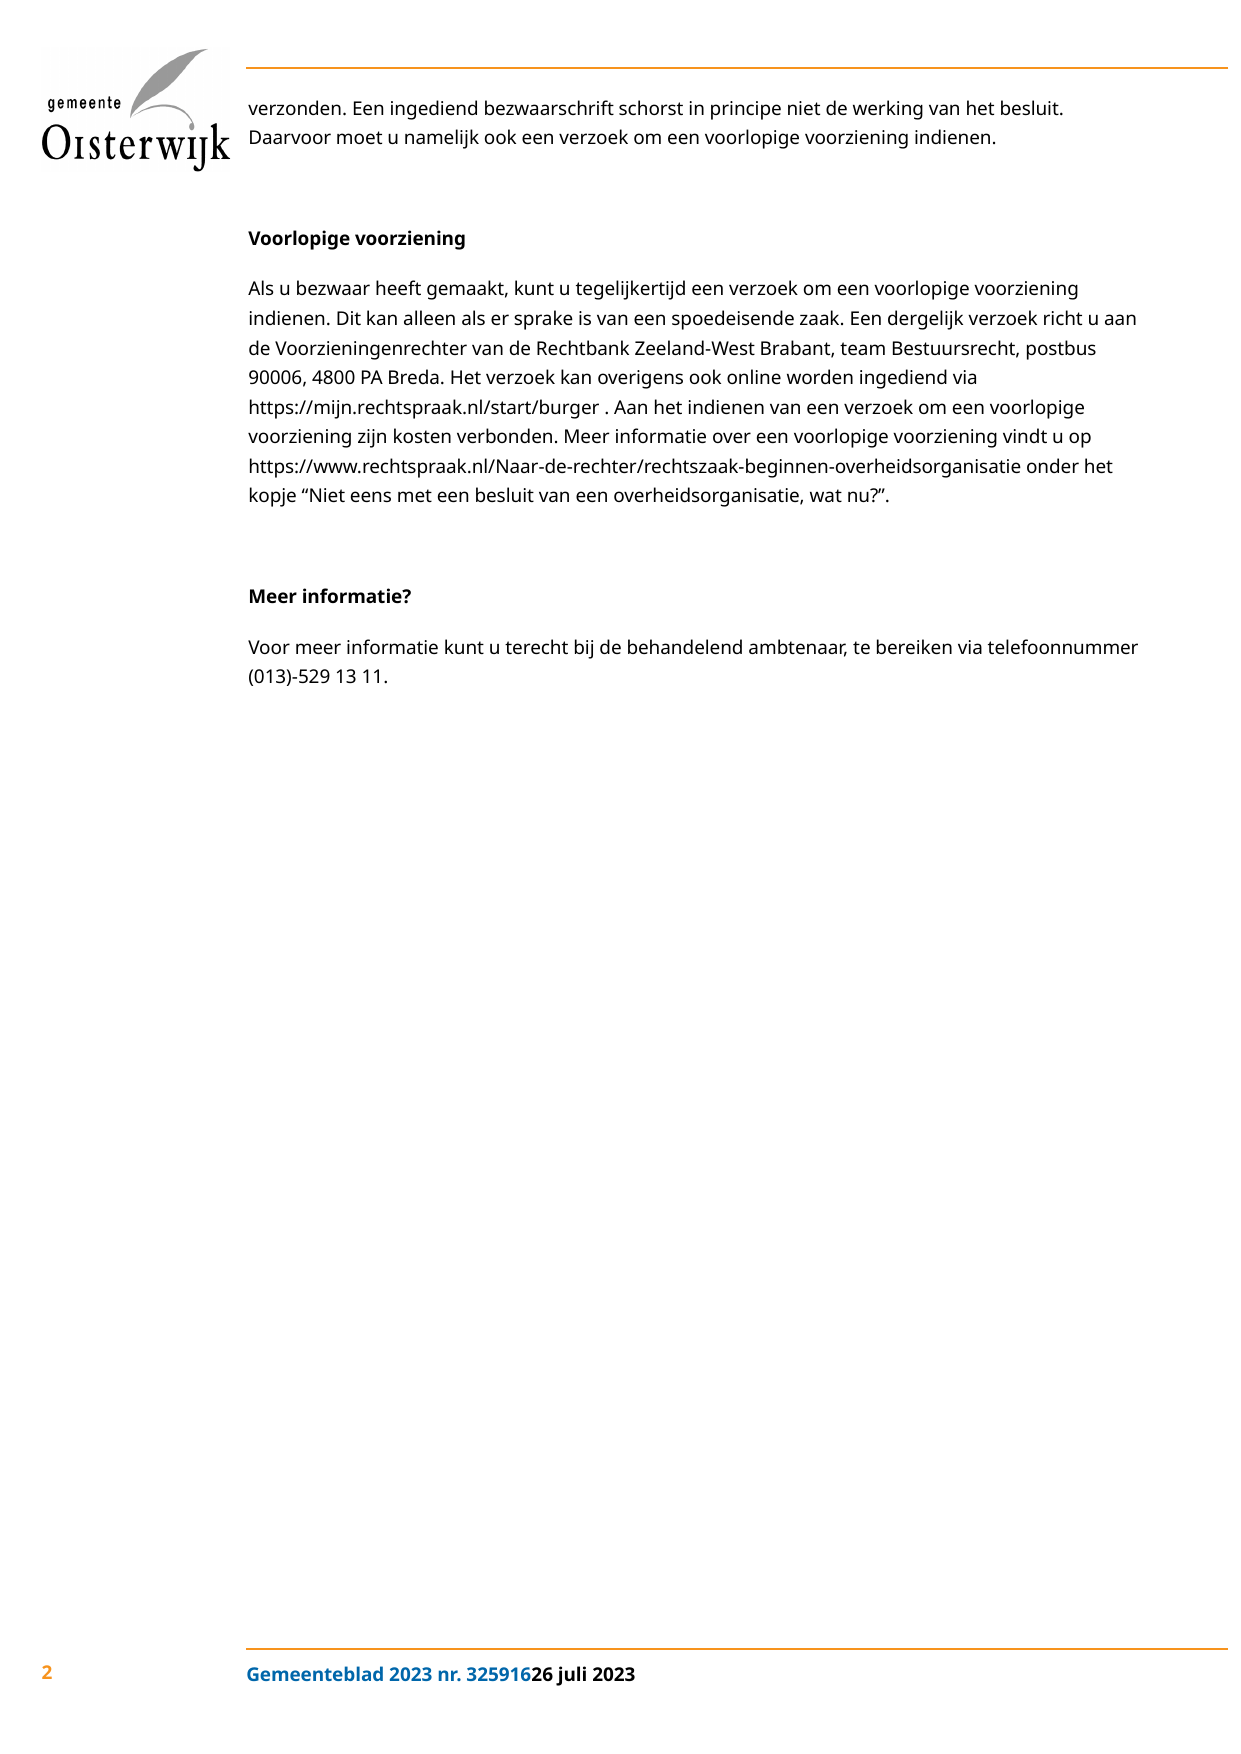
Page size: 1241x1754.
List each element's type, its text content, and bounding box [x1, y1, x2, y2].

text Als u bezwaar heeft gemaakt, kunt u tegelijkertijd een verzoek om een voorlopige voorziening indienen. Dit kan alleen als er sprake is van een spoedeisende zaak. Een dergelijk verzoek richt u aan de Voorzieningenrechter van de Rechtbank Zeeland-West Brabant, team Bestuursrecht, postbus 90006, 4800 PA Breda. Het verzoek kan overigens ook online worden ingediend via https://mijn.rechtspraak.nl/start/burger . Aan het indienen van een verzoek om een voorlopige voorziening zijn kosten verbonden. Meer informatie over een voorlopige voorziening vindt u op https://www.rechtspraak.nl/Naar-de-rechter/rechtszaak-beginnen-overheidsorganisatie onder het kopje “Niet eens met een besluit van een overheidsorganisatie, wat nu?”. [248, 276, 1152, 508]
picture [41, 47, 231, 172]
text Meer informatie? [248, 583, 1152, 609]
text Voor meer informatie kunt u terecht bij de behandelend ambtenaar, te bereiken via telefoonnummer (013)-529 13 11. [248, 634, 1152, 689]
text verzonden. Een ingediend bezwaarschrift schorst in principe niet de werking van het besluit. Daarvoor moet u namelijk ook een verzoek om een voorlopige voorziening indienen. [248, 95, 1152, 150]
text Voorlopige voorziening [248, 225, 1152, 251]
